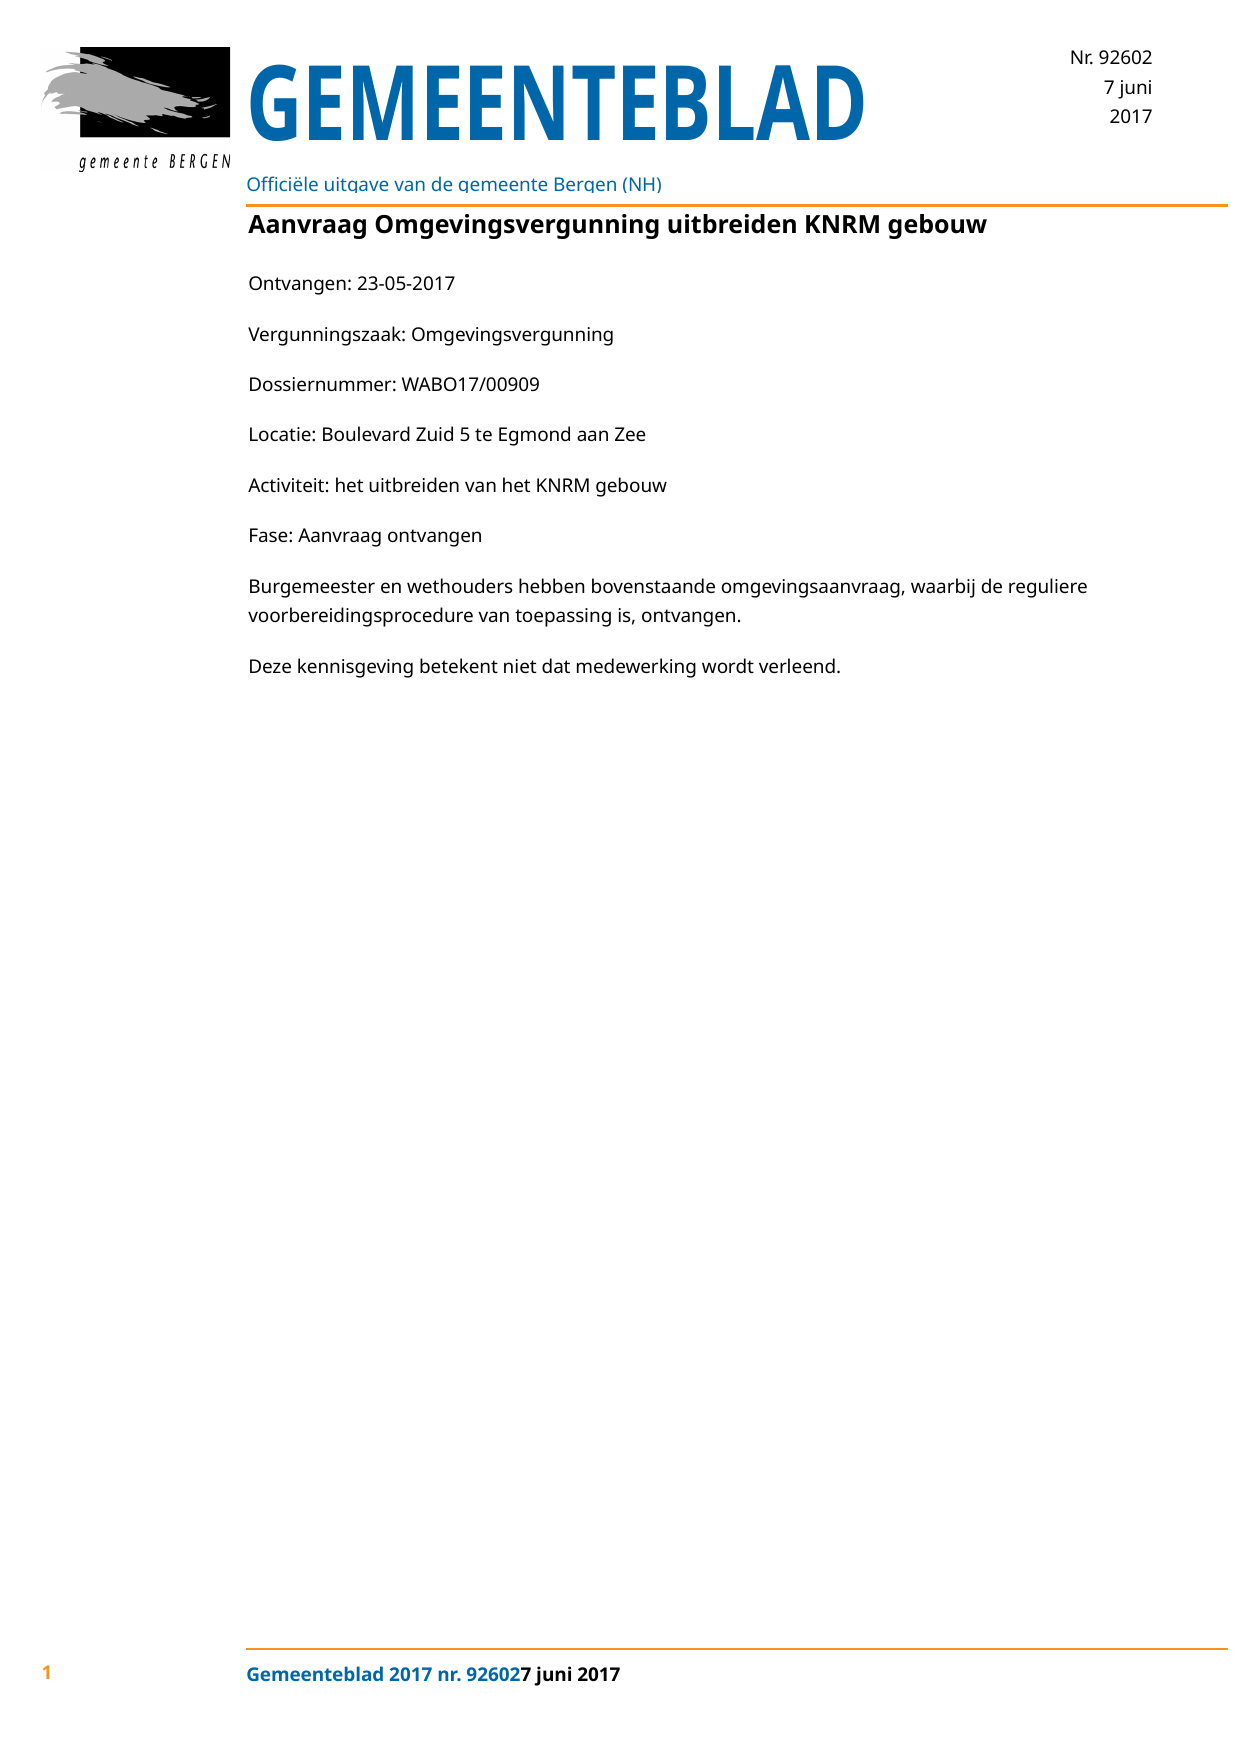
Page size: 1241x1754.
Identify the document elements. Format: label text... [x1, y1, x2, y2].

text Deze kennisgeving betekent niet dat medewerking wordt verleend. [248, 653, 1152, 678]
text Activiteit: het uitbreiden van het KNRM gebouw [248, 472, 1152, 498]
text Aanvraag Omgevingsvergunning uitbreiden KNRM gebouw [248, 207, 1152, 241]
text Vergunningszaak: Omgevingsvergunning [248, 321, 1152, 346]
text Dossiernummer: WABO17/00909 [248, 371, 1152, 397]
text Fase: Aanvraag ontvangen [248, 522, 1152, 548]
text Ontvangen: 23-05-2017 [248, 270, 1152, 296]
picture [41, 47, 231, 172]
text Burgemeester en wethouders hebben bovenstaande omgevingsaanvraag, waarbij de reguliere voorbereidingsprocedure van toepassing is, ontvangen. [248, 573, 1152, 628]
text Locatie: Boulevard Zuid 5 te Egmond aan Zee [248, 422, 1152, 447]
